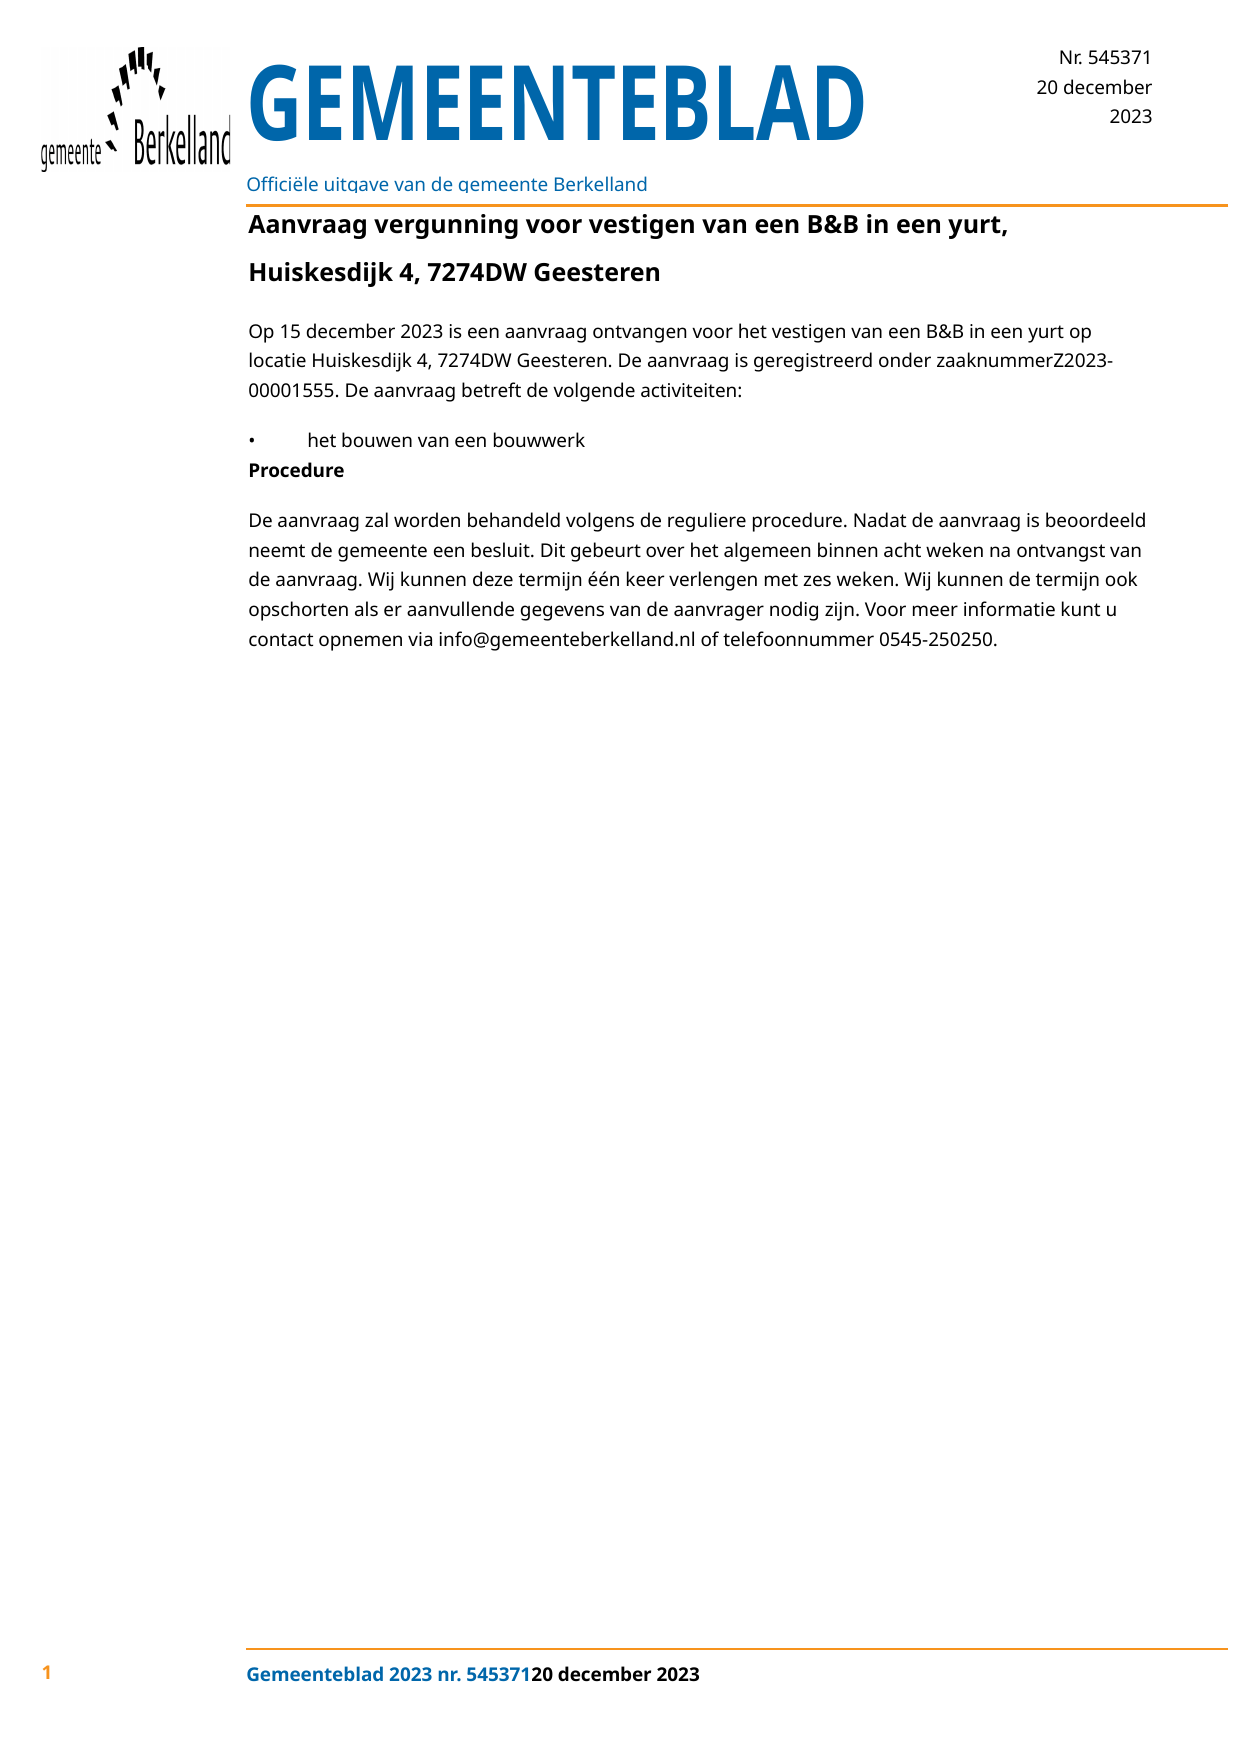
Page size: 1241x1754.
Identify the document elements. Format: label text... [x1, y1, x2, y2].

text Aanvraag vergunning voor vestigen van een B&B in een yurt, Huiskesdijk 4, 7274DW Geesteren [248, 207, 1152, 288]
list het bouwen van een bouwwerk [248, 427, 1152, 453]
text De aanvraag zal worden behandeld volgens de reguliere procedure. Nadat de aanvraag is beoordeeld neemt de gemeente een besluit. Dit gebeurt over het algemeen binnen acht weken na ontvangst van de aanvraag. Wij kunnen deze termijn één keer verlengen met zes weken. Wij kunnen de termijn ook opschorten als er aanvullende gegevens van de aanvrager nodig zijn. Voor meer informatie kunt u contact opnemen via info@gemeenteberkelland.nl of telefoonnummer 0545-250250. [248, 507, 1152, 652]
picture [41, 47, 231, 172]
text Op 15 december 2023 is een aanvraag ontvangen voor het vestigen van een B&B in een yurt op locatie Huiskesdijk 4, 7274DW Geesteren. De aanvraag is geregistreerd onder zaaknummerZ2023-00001555. De aanvraag betreft de volgende activiteiten: [248, 318, 1152, 403]
text Procedure [248, 457, 1152, 483]
